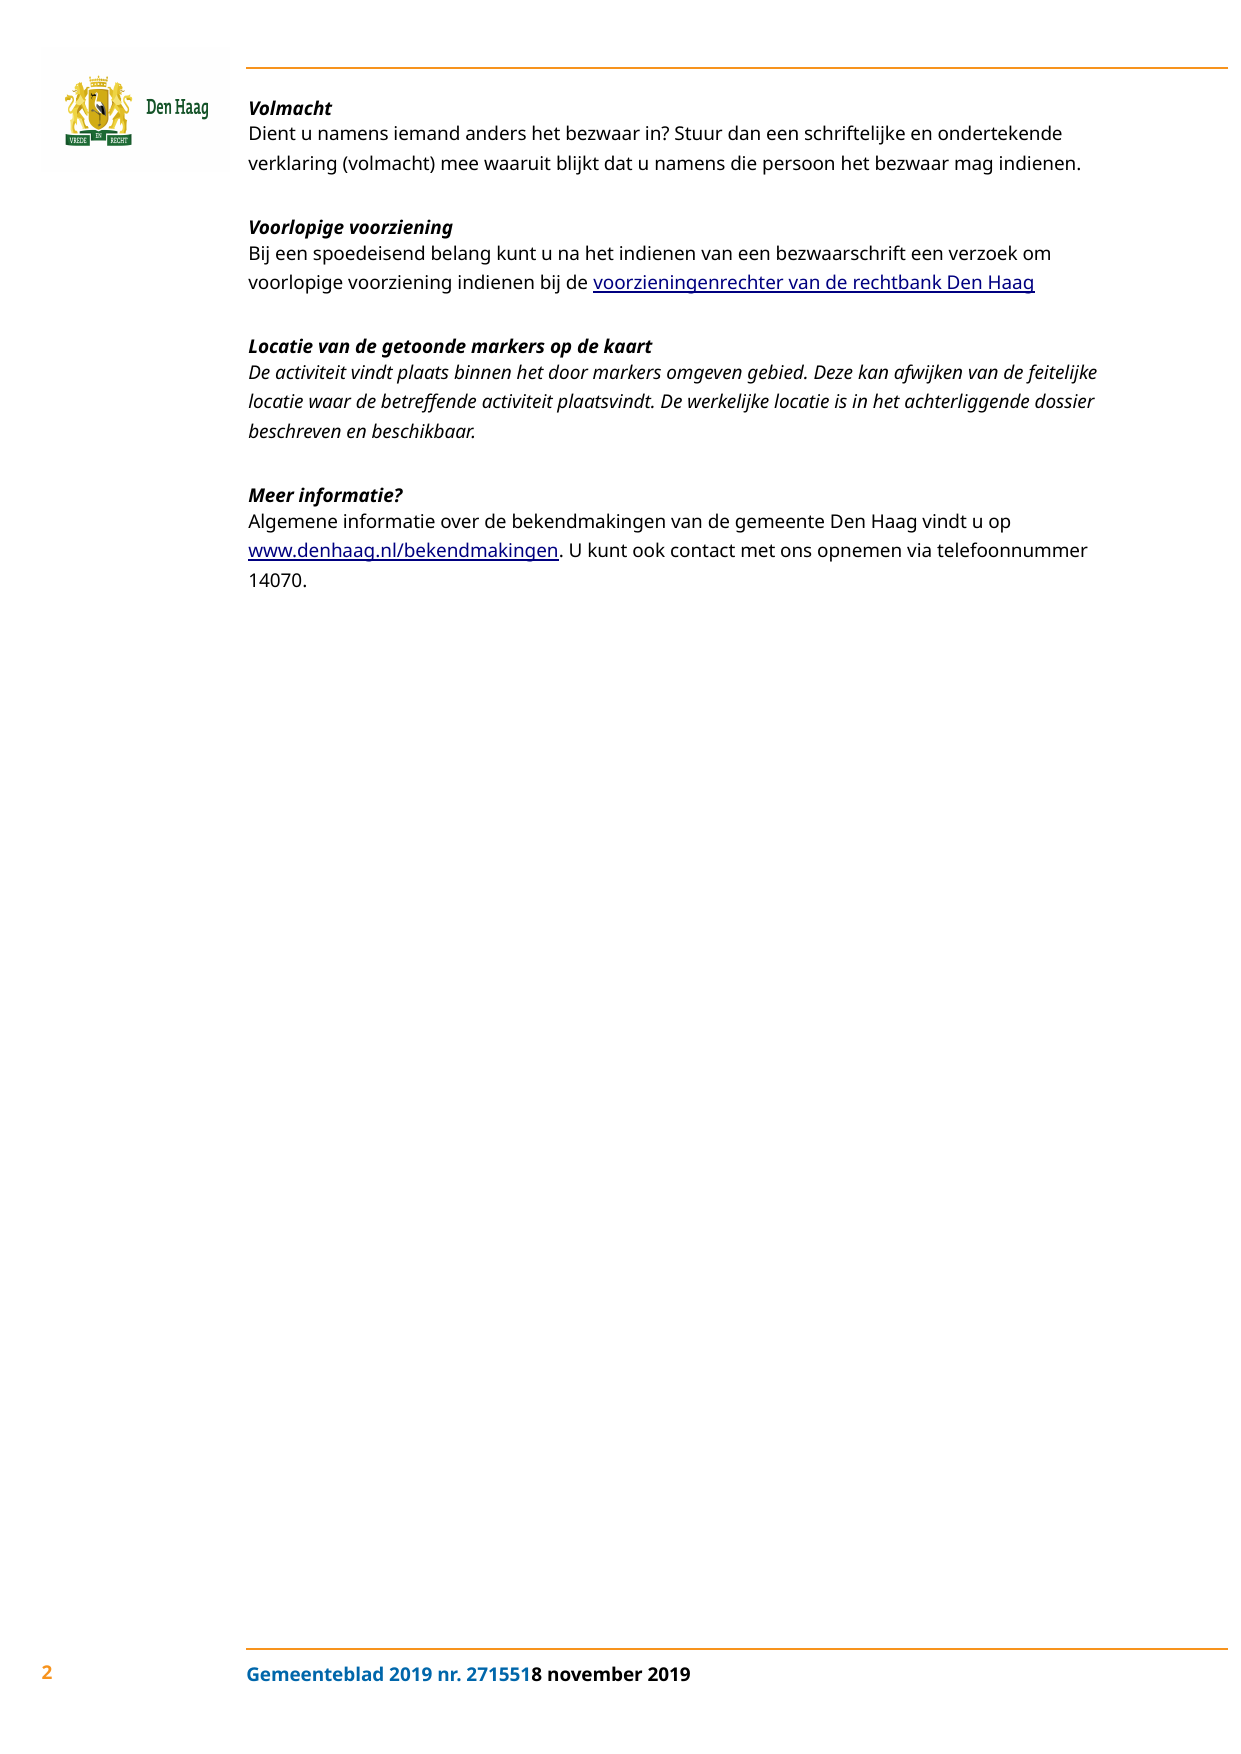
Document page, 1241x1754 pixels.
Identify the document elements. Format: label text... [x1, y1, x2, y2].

text Algemene informatie over de bekendmakingen van de gemeente Den Haag vindt u op www.denhaag.nl/bekendmakingen. U kunt ook contact met ons opnemen via telefoonnummer 14070. [248, 508, 1152, 593]
text Volmacht [248, 95, 1152, 121]
text De activiteit vindt plaats binnen het door markers omgeven gebied. Deze kan afwijken van de feitelijke locatie waar de betreffende activiteit plaatsvindt. De werkelijke locatie is in het achterliggende dossier beschreven en beschikbaar. [248, 359, 1152, 444]
text Bij een spoedeisend belang kunt u na het indienen van een bezwaarschrift een verzoek om voorlopige voorziening indienen bij de voorzieningenrechter van de rechtbank Den Haag [248, 240, 1152, 295]
text Meer informatie? [248, 482, 1152, 508]
text Voorlopige voorziening [248, 214, 1152, 240]
picture [41, 47, 231, 172]
text Locatie van de getoonde markers op de kaart [248, 333, 1152, 359]
text Dient u namens iemand anders het bezwaar in? Stuur dan een schriftelijke en ondertekende verklaring (volmacht) mee waaruit blijkt dat u namens die persoon het bezwaar mag indienen. [248, 121, 1152, 176]
